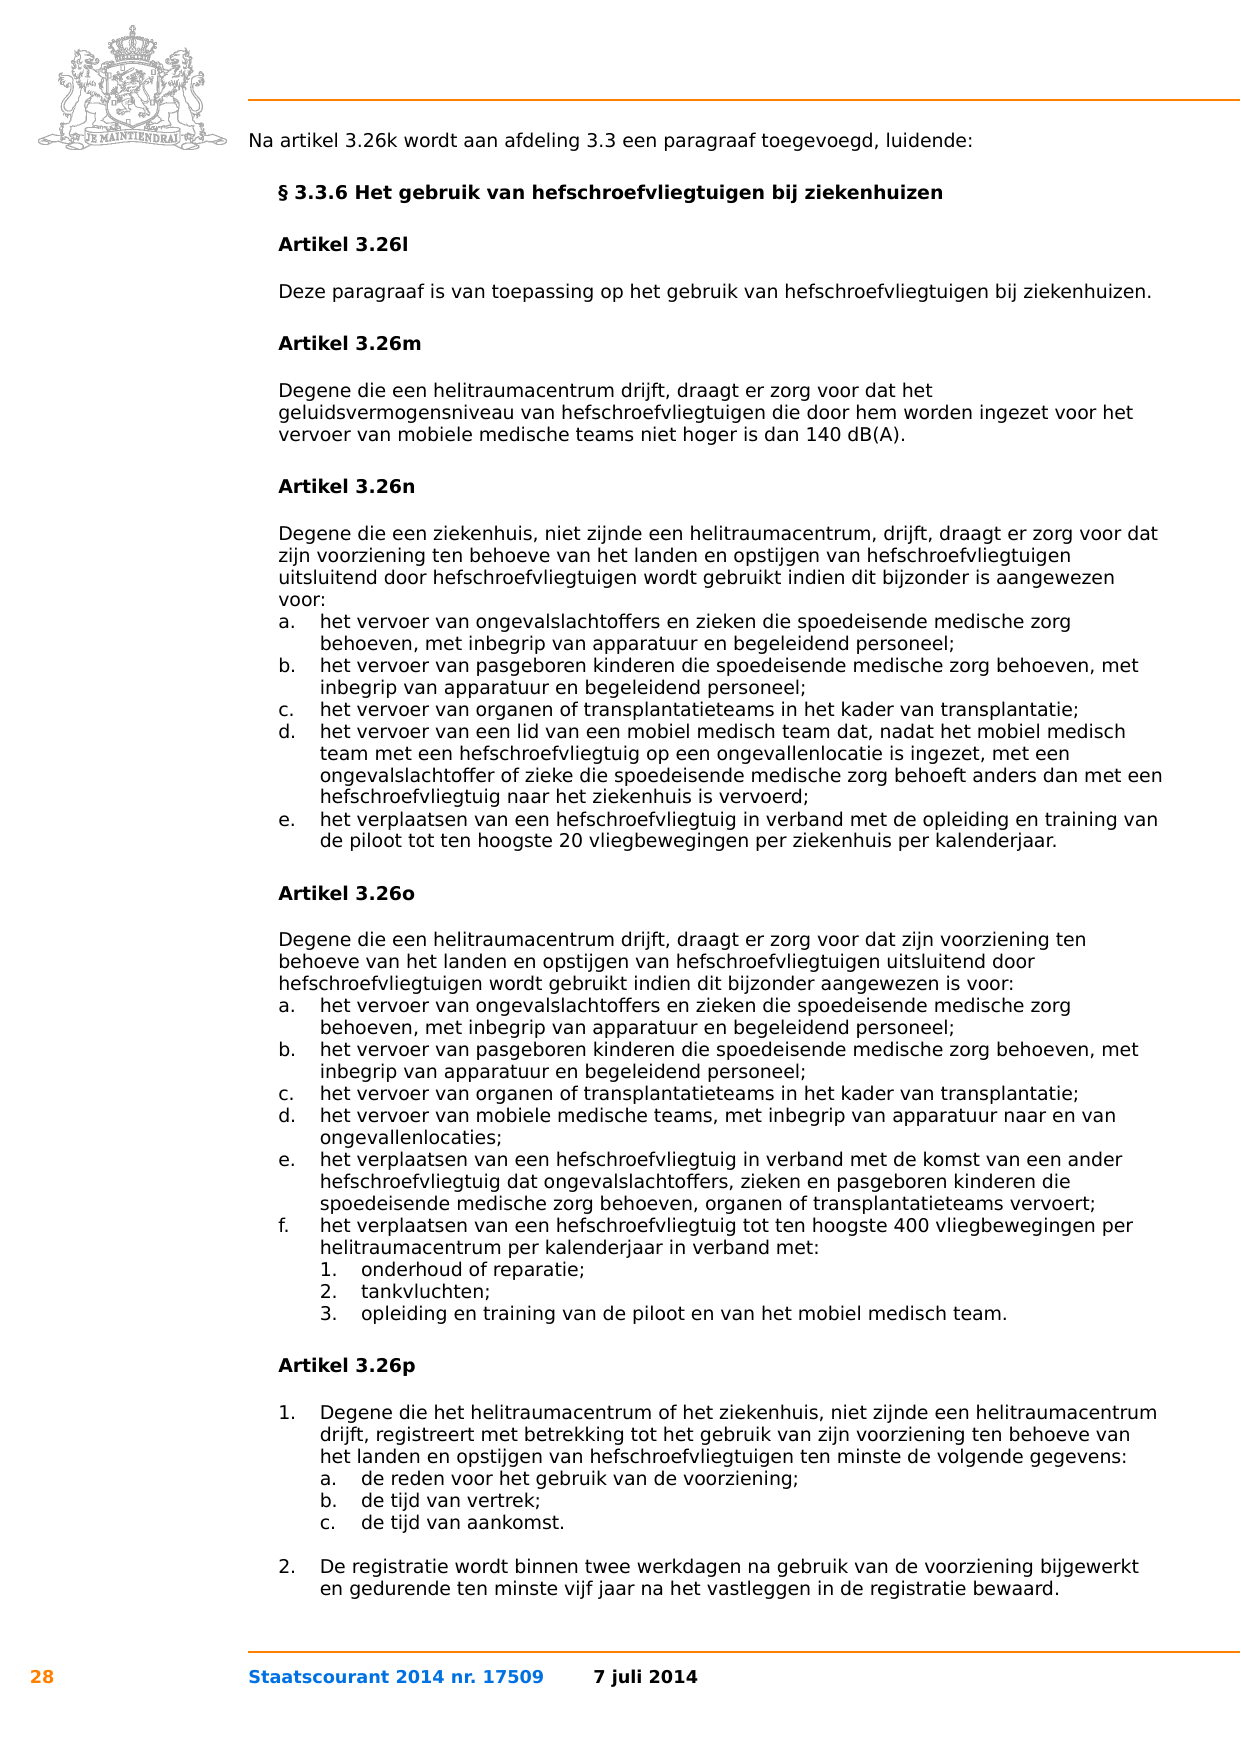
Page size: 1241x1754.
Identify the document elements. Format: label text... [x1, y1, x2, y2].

text c. het vervoer van organen of transplantatieteams in het kader van transplantatie; [278, 1083, 1163, 1105]
text Degene die een helitraumacentrum drijft, draagt er zorg voor dat het geluidsvermogensniveau van hefschroefvliegtuigen die door hem worden ingezet voor het vervoer van mobiele medische teams niet hoger is dan 140 dB(A). [278, 380, 1163, 446]
text f. het verplaatsen van een hefschroefvliegtuig tot ten hoogste 400 vliegbewegingen per helitraumacentrum per kalenderjaar in verband met: [278, 1215, 1163, 1259]
text 1. onderhoud of reparatie; [319, 1259, 1163, 1281]
text e. het verplaatsen van een hefschroefvliegtuig in verband met de opleiding en training van de piloot tot ten hoogste 20 vliegbewegingen per ziekenhuis per kalenderjaar. [278, 808, 1163, 852]
text a. het vervoer van ongevalslachtoffers en zieken die spoedeisende medische zorg behoeven, met inbegrip van apparatuur en begeleidend personeel; [278, 995, 1163, 1039]
text b. het vervoer van pasgeboren kinderen die spoedeisende medische zorg behoeven, met inbegrip van apparatuur en begeleidend personeel; [278, 1039, 1163, 1083]
picture [38, 25, 227, 150]
subtitle Artikel 3.26p [278, 1355, 1163, 1377]
text 2. tankvluchten; [319, 1281, 1163, 1303]
text c. de tijd van aankomst. [319, 1512, 1163, 1534]
text b. de tijd van vertrek; [319, 1490, 1163, 1512]
text c. het vervoer van organen of transplantatieteams in het kader van transplantatie; [278, 698, 1163, 721]
subtitle Artikel 3.26o [278, 882, 1163, 904]
subtitle § 3.3.6 Het gebruik van hefschroefvliegtuigen bij ziekenhuizen [278, 182, 1163, 204]
text Na artikel 3.26k wordt aan afdeling 3.3 een paragraaf toegevoegd, luidende: [248, 130, 1163, 152]
text d. het vervoer van een lid van een mobiel medisch team dat, nadat het mobiel medisch team met een hefschroefvliegtuig op een ongevallenlocatie is ingezet, met een ongevalslachtoffer of zieke die spoedeisende medische zorg behoeft anders dan met een hefschroefvliegtuig naar het ziekenhuis is vervoerd; [278, 721, 1163, 808]
text Degene die een ziekenhuis, niet zijnde een helitraumacentrum, drijft, draagt er zorg voor dat zijn voorziening ten behoeve van het landen en opstijgen van hefschroefvliegtuigen uitsluitend door hefschroefvliegtuigen wordt gebruikt indien dit bijzonder is aangewezen voor: [278, 523, 1163, 611]
text 3. opleiding en training van de piloot en van het mobiel medisch team. [319, 1303, 1163, 1325]
subtitle Artikel 3.26n [278, 476, 1163, 498]
text e. het verplaatsen van een hefschroefvliegtuig in verband met de komst van een ander hefschroefvliegtuig dat ongevalslachtoffers, zieken en pasgeboren kinderen die spoedeisende medische zorg behoeven, organen of transplantatieteams vervoert; [278, 1149, 1163, 1215]
text Degene die een helitraumacentrum drijft, draagt er zorg voor dat zijn voorziening ten behoeve van het landen en opstijgen van hefschroefvliegtuigen uitsluitend door hefschroefvliegtuigen wordt gebruikt indien dit bijzonder aangewezen is voor: [278, 929, 1163, 995]
text Deze paragraaf is van toepassing op het gebruik van hefschroefvliegtuigen bij ziekenhuizen. [278, 281, 1163, 303]
text b. het vervoer van pasgeboren kinderen die spoedeisende medische zorg behoeven, met inbegrip van apparatuur en begeleidend personeel; [278, 654, 1163, 698]
text a. de reden voor het gebruik van de voorziening; [319, 1468, 1163, 1490]
subtitle Artikel 3.26l [278, 234, 1163, 256]
text a. het vervoer van ongevalslachtoffers en zieken die spoedeisende medische zorg behoeven, met inbegrip van apparatuur en begeleidend personeel; [278, 611, 1163, 654]
subtitle Artikel 3.26m [278, 333, 1163, 355]
text d. het vervoer van mobiele medische teams, met inbegrip van apparatuur naar en van ongevallenlocaties; [278, 1105, 1163, 1149]
text 2. De registratie wordt binnen twee werkdagen na gebruik van de voorziening bijgewerkt en gedurende ten minste vijf jaar na het vastleggen in de registratie bewaard. [278, 1556, 1163, 1600]
text 1. Degene die het helitraumacentrum of het ziekenhuis, niet zijnde een helitraumacentrum drijft, registreert met betrekking tot het gebruik van zijn voorziening ten behoeve van het landen en opstijgen van hefschroefvliegtuigen ten minste de volgende gegevens: [278, 1402, 1163, 1468]
